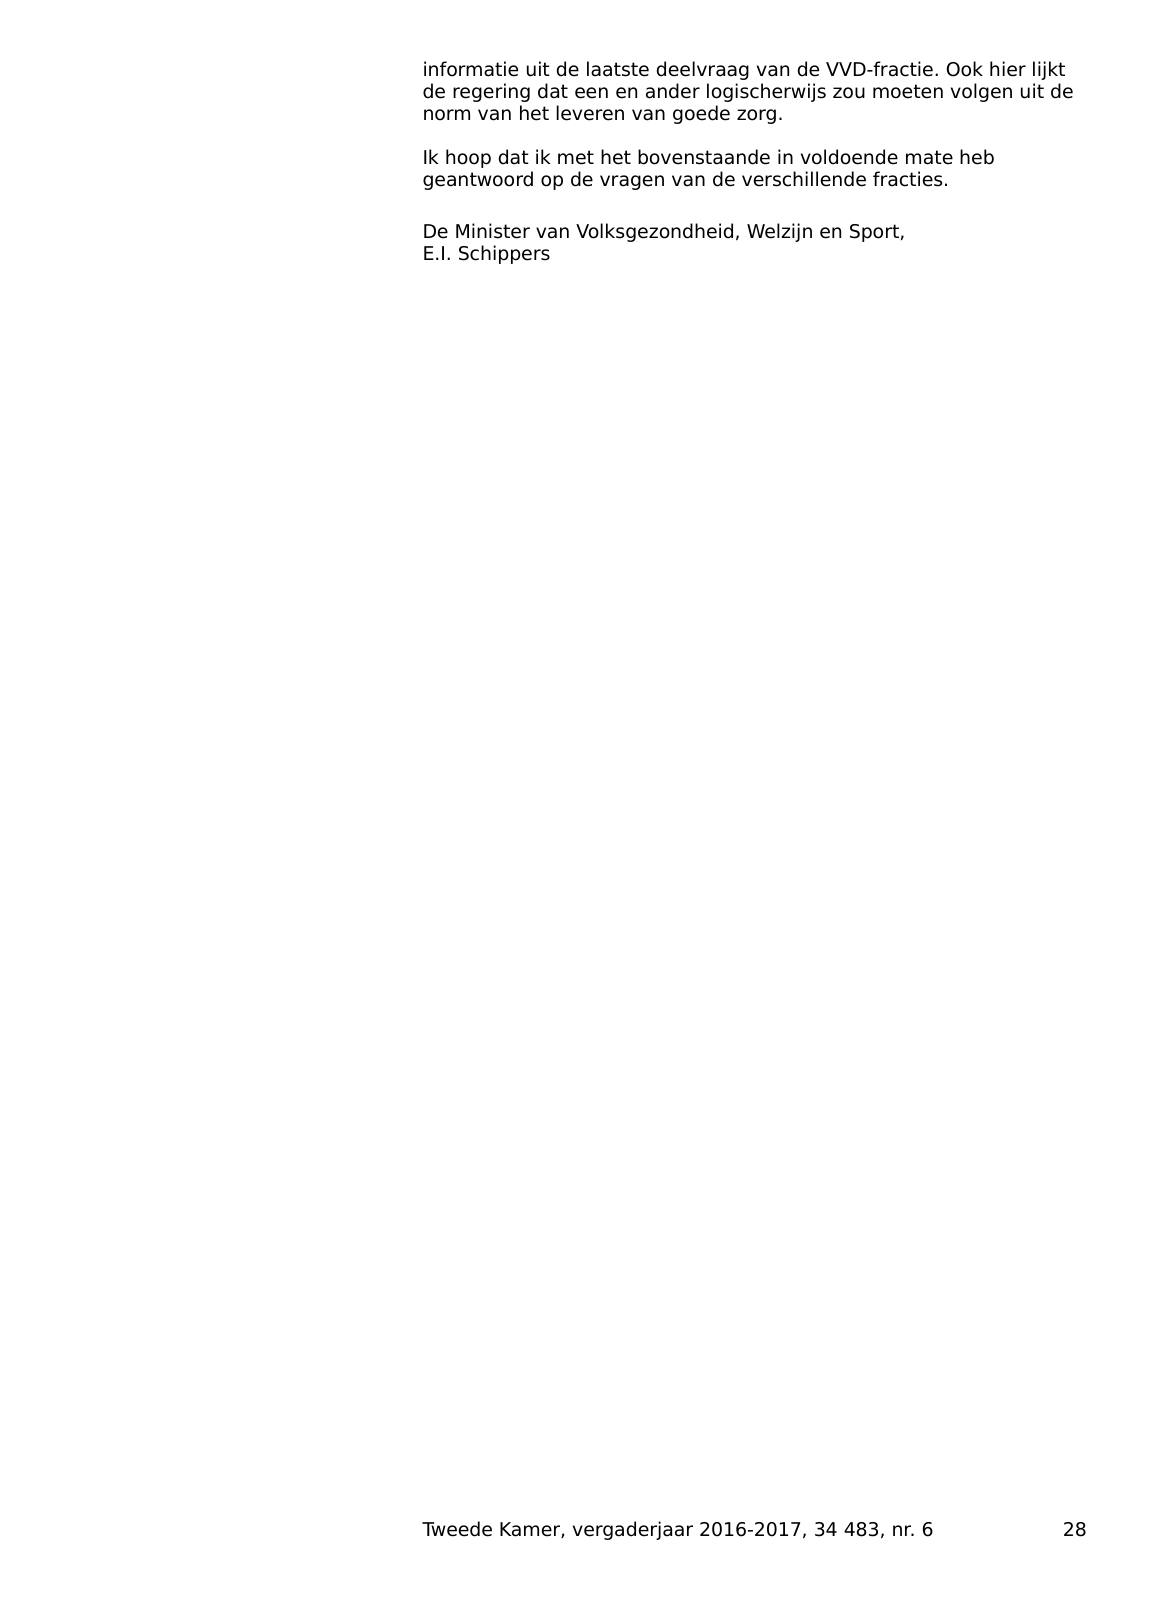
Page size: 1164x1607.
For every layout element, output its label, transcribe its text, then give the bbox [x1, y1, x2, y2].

text informatie uit de laatste deelvraag van de VVD-fractie. Ook hier lijkt de regering dat een en ander logischerwijs zou moeten volgen uit de norm van het leveren van goede zorg. [422, 59, 1087, 125]
text De Minister van Volksgezondheid, Welzijn en Sport, E.I. Schippers [422, 221, 1087, 265]
text Ik hoop dat ik met het bovenstaande in voldoende mate heb geantwoord op de vragen van de verschillende fracties. [422, 147, 1087, 191]
